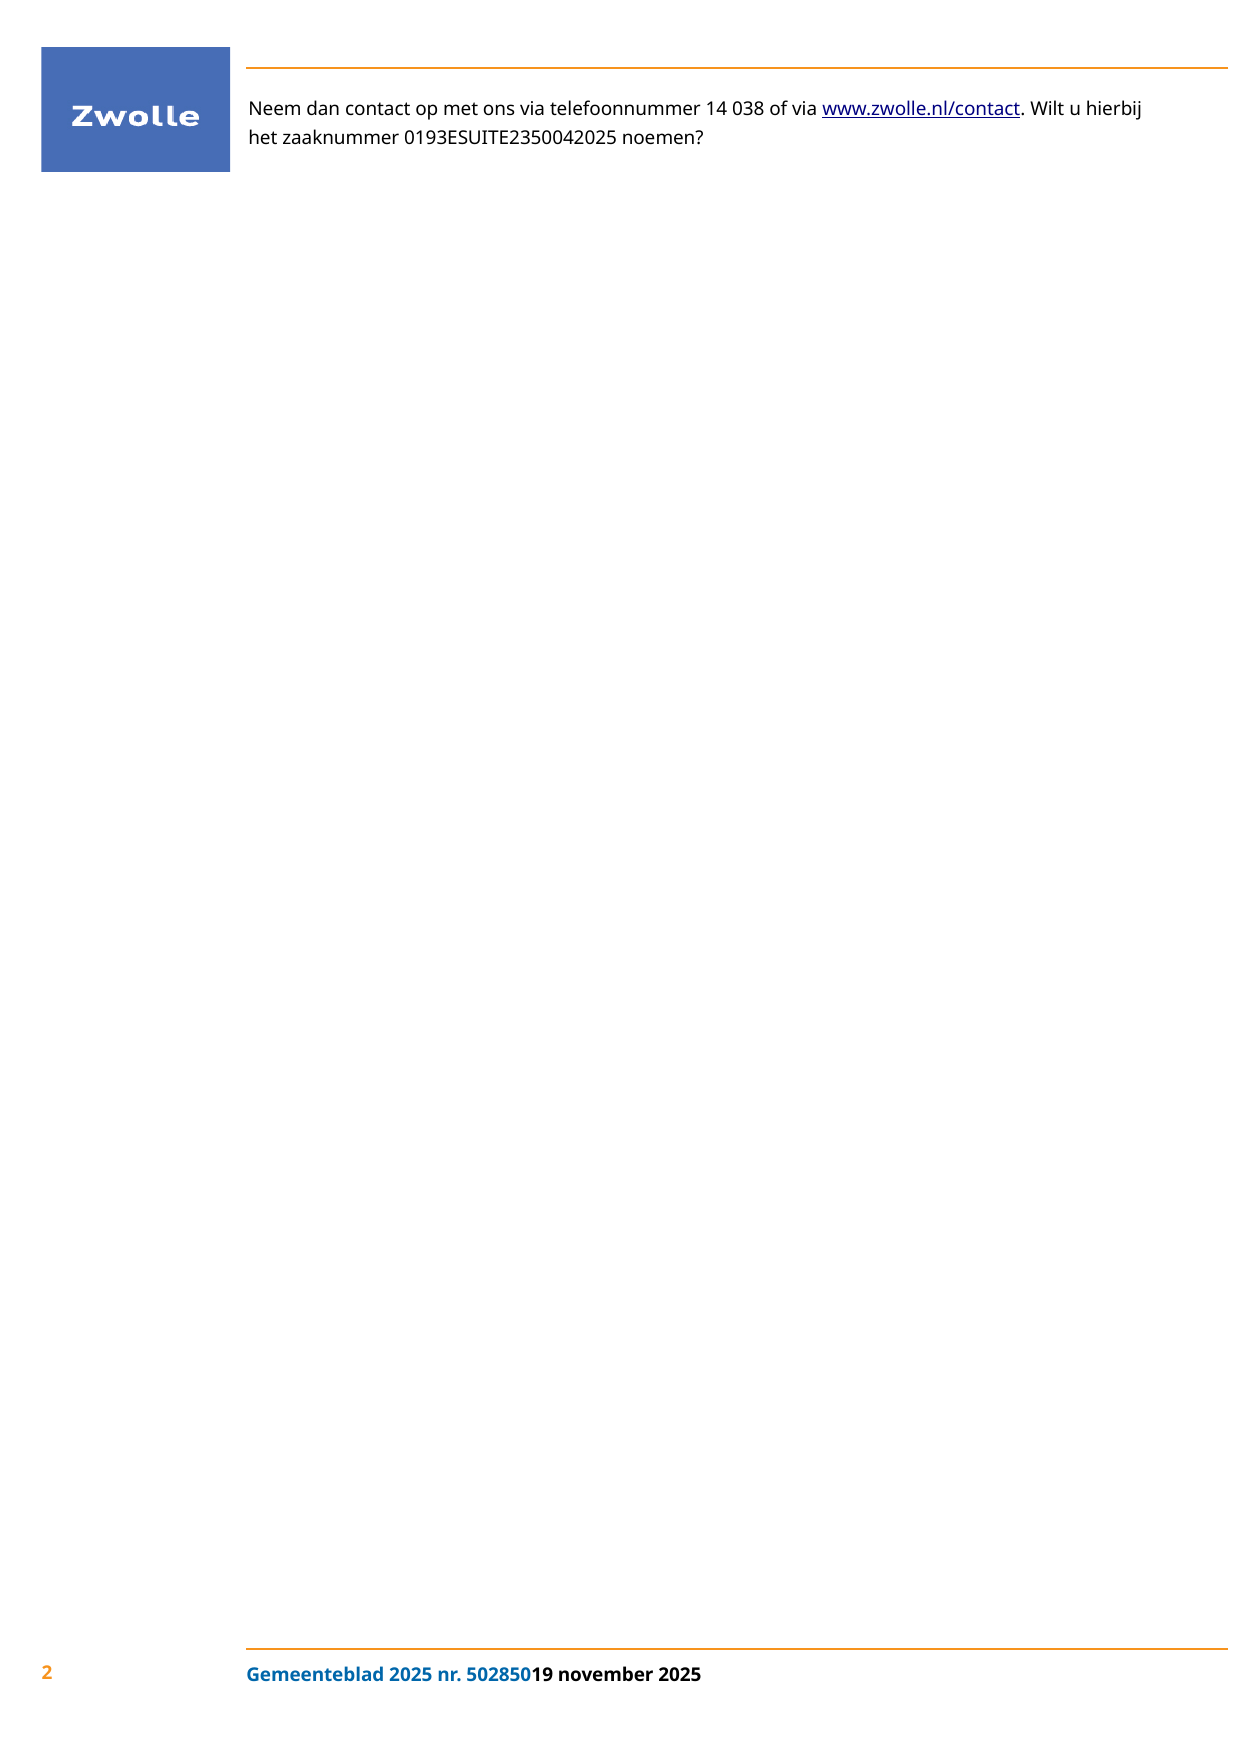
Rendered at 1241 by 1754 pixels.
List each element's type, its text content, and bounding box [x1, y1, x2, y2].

picture [41, 47, 231, 172]
text Neem dan contact op met ons via telefoonnummer 14 038 of via www.zwolle.nl/contact. Wilt u hierbij het zaaknummer 0193ESUITE2350042025 noemen? [248, 95, 1152, 150]
